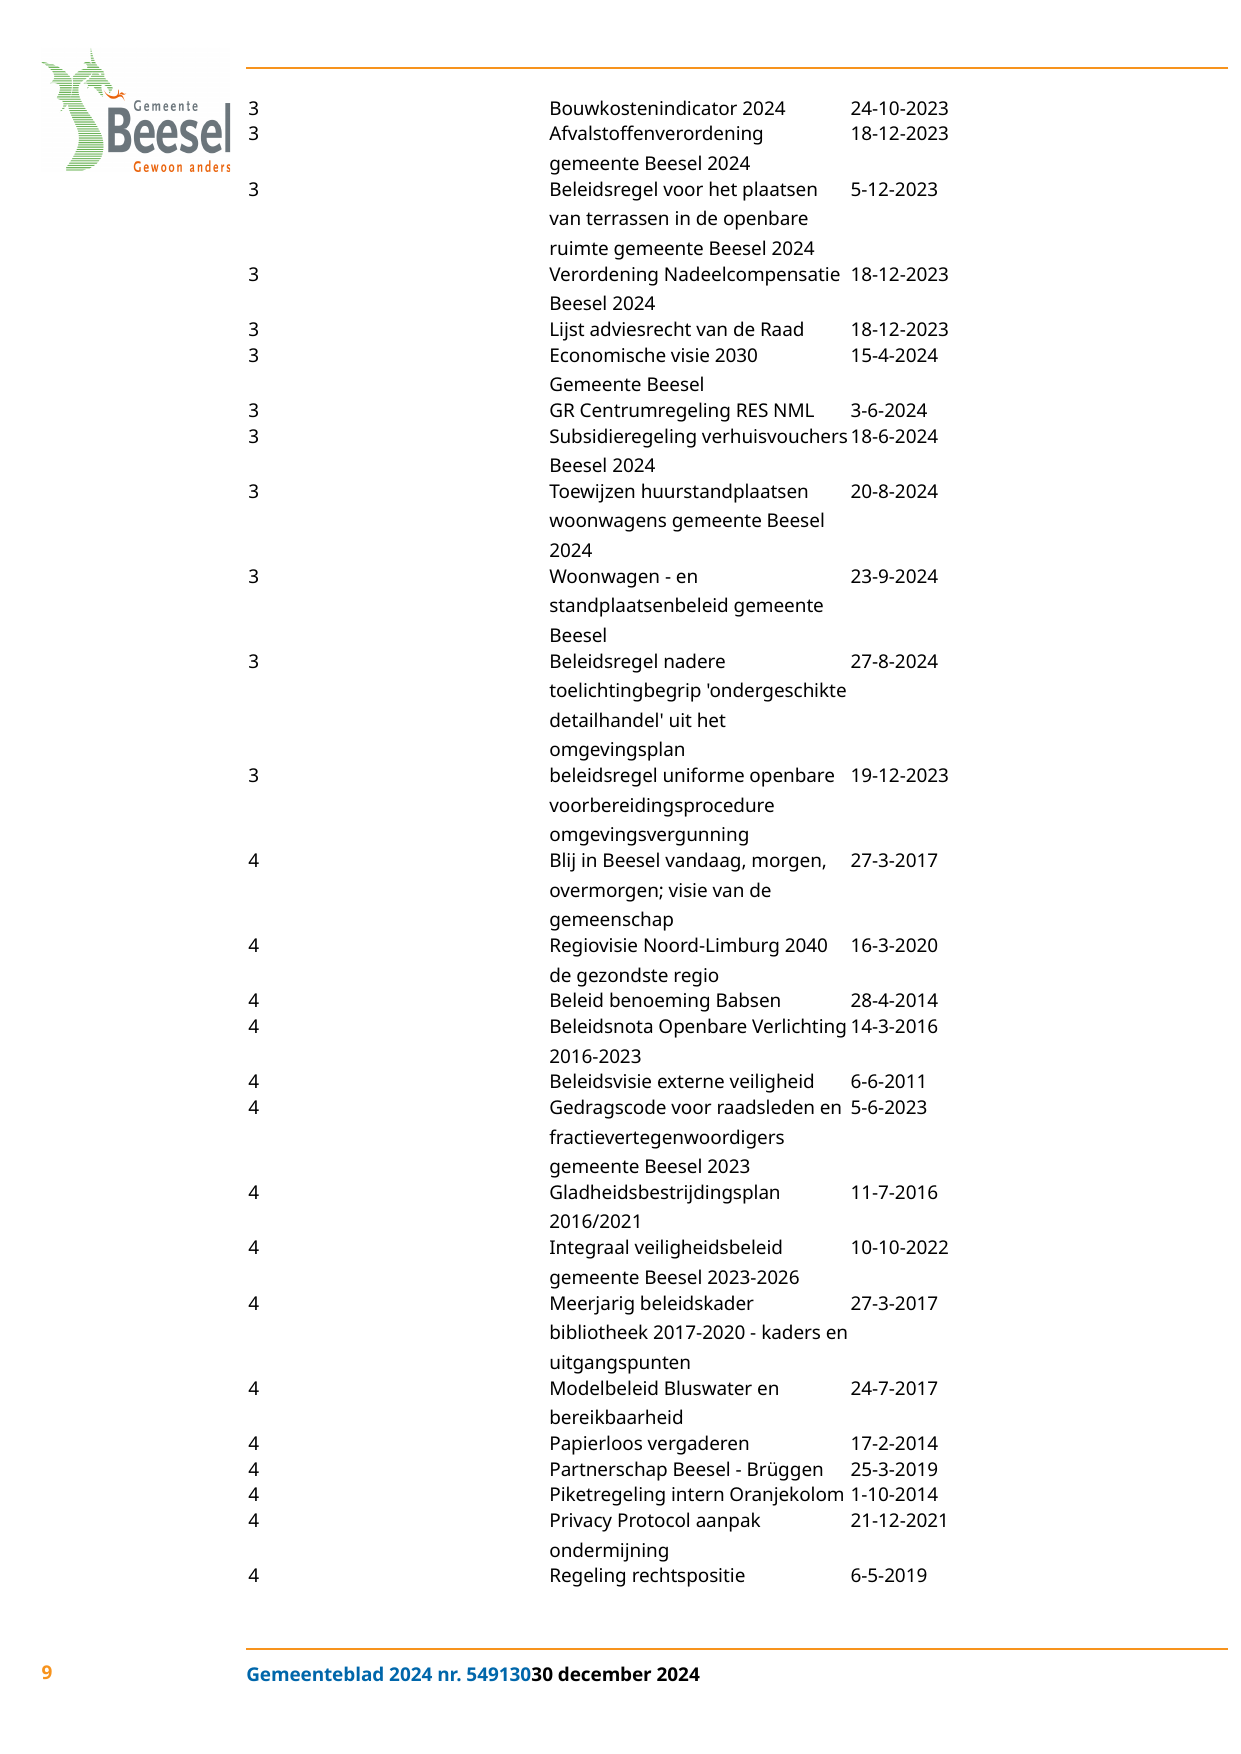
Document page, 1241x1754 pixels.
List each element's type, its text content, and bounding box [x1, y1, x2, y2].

table_cell Bouwkostenindicator 2024 [549, 95, 850, 121]
table_cell 3-6-2024 [850, 397, 1152, 423]
table_cell 3 [248, 176, 549, 261]
table_cell 5-12-2023 [850, 176, 1152, 261]
table_cell 3 [248, 563, 549, 648]
table_cell Gedragscode voor raadsleden en fractievertegenwoordigers gemeente Beesel 2023 [549, 1094, 850, 1179]
table_cell 19-12-2023 [850, 763, 1152, 847]
table_cell Piketregeling intern Oranjekolom [549, 1481, 850, 1507]
table_cell Partnerschap Beesel - Brüggen [549, 1456, 850, 1481]
table_cell 4 [248, 1456, 549, 1481]
table_cell Papierloos vergaderen [549, 1430, 850, 1456]
table_cell Lijst adviesrecht van de Raad [549, 316, 850, 342]
table_cell Meerjarig beleidskader bibliotheek 2017-2020 - kaders en uitgangspunten [549, 1290, 850, 1375]
table_cell 18-6-2024 [850, 423, 1152, 478]
table_cell 20-8-2024 [850, 478, 1152, 563]
table_cell 4 [248, 1179, 549, 1234]
table_cell 4 [248, 847, 549, 932]
table_cell 6-5-2019 [850, 1563, 1152, 1588]
table_cell 4 [248, 932, 549, 987]
table_cell 23-9-2024 [850, 563, 1152, 648]
table_cell Beleidsregel voor het plaatsen van terrassen in de openbare ruimte gemeente Beesel 2024 [549, 176, 850, 261]
table_cell 4 [248, 1430, 549, 1456]
table_cell 4 [248, 988, 549, 1013]
table_cell Beleidsnota Openbare Verlichting 2016-2023 [549, 1013, 850, 1068]
table_cell 24-7-2017 [850, 1375, 1152, 1430]
table_cell 3 [248, 95, 549, 121]
table_cell Afvalstoffenverordening gemeente Beesel 2024 [549, 121, 850, 176]
table_cell 28-4-2014 [850, 988, 1152, 1013]
table_cell Toewijzen huurstandplaatsen woonwagens gemeente Beesel 2024 [549, 478, 850, 563]
table_cell 3 [248, 648, 549, 762]
table_cell 4 [248, 1481, 549, 1507]
table_cell GR Centrumregeling RES NML [549, 397, 850, 423]
table_cell 4 [248, 1235, 549, 1290]
table_cell Gladheidsbestrijdingsplan 2016/2021 [549, 1179, 850, 1234]
table_cell 18-12-2023 [850, 261, 1152, 316]
table_cell Privacy Protocol aanpak ondermijning [549, 1507, 850, 1562]
table_cell Subsidieregeling verhuisvouchers Beesel 2024 [549, 423, 850, 478]
table_cell 11-7-2016 [850, 1179, 1152, 1234]
table_cell 3 [248, 316, 549, 342]
table_cell 10-10-2022 [850, 1235, 1152, 1290]
table_cell 15-4-2024 [850, 342, 1152, 397]
table_cell 3 [248, 121, 549, 176]
table_cell Beleid benoeming Babsen [549, 988, 850, 1013]
table_cell 18-12-2023 [850, 316, 1152, 342]
table_cell Modelbeleid Bluswater en bereikbaarheid [549, 1375, 850, 1430]
table_cell 5-6-2023 [850, 1094, 1152, 1179]
table_cell 27-3-2017 [850, 1290, 1152, 1375]
table_cell 17-2-2014 [850, 1430, 1152, 1456]
table_cell 25-3-2019 [850, 1456, 1152, 1481]
table_cell 21-12-2021 [850, 1507, 1152, 1562]
table_cell 6-6-2011 [850, 1069, 1152, 1094]
table_cell 3 [248, 261, 549, 316]
table_cell 3 [248, 397, 549, 423]
table_cell Regeling rechtspositie [549, 1563, 850, 1588]
table_cell 3 [248, 423, 549, 478]
table_cell Economische visie 2030 Gemeente Beesel [549, 342, 850, 397]
table_cell 3 [248, 342, 549, 397]
table_cell Woonwagen - en standplaatsenbeleid gemeente Beesel [549, 563, 850, 648]
table_cell beleidsregel uniforme openbare voorbereidingsprocedure omgevingsvergunning [549, 763, 850, 847]
table_cell Beleidsregel nadere toelichtingbegrip 'ondergeschikte detailhandel' uit het omgevingsplan [549, 648, 850, 762]
table_cell 4 [248, 1069, 549, 1094]
table_cell 4 [248, 1290, 549, 1375]
table_cell 27-3-2017 [850, 847, 1152, 932]
table_cell 18-12-2023 [850, 121, 1152, 176]
table_cell Blij in Beesel vandaag, morgen, overmorgen; visie van de gemeenschap [549, 847, 850, 932]
table_cell 16-3-2020 [850, 932, 1152, 987]
table_cell Verordening Nadeelcompensatie Beesel 2024 [549, 261, 850, 316]
table_cell Regiovisie Noord-Limburg 2040 de gezondste regio [549, 932, 850, 987]
table_cell 3 [248, 478, 549, 563]
table_cell 14-3-2016 [850, 1013, 1152, 1068]
table_cell 1-10-2014 [850, 1481, 1152, 1507]
table_cell 27-8-2024 [850, 648, 1152, 762]
table_cell 4 [248, 1507, 549, 1562]
table_cell 4 [248, 1563, 549, 1588]
table_cell Beleidsvisie externe veiligheid [549, 1069, 850, 1094]
table_cell Integraal veiligheidsbeleid gemeente Beesel 2023-2026 [549, 1235, 850, 1290]
table_cell 3 [248, 763, 549, 847]
table_cell 4 [248, 1375, 549, 1430]
table_cell 4 [248, 1094, 549, 1179]
table_cell 24-10-2023 [850, 95, 1152, 121]
table_cell 4 [248, 1013, 549, 1068]
picture [41, 47, 231, 172]
